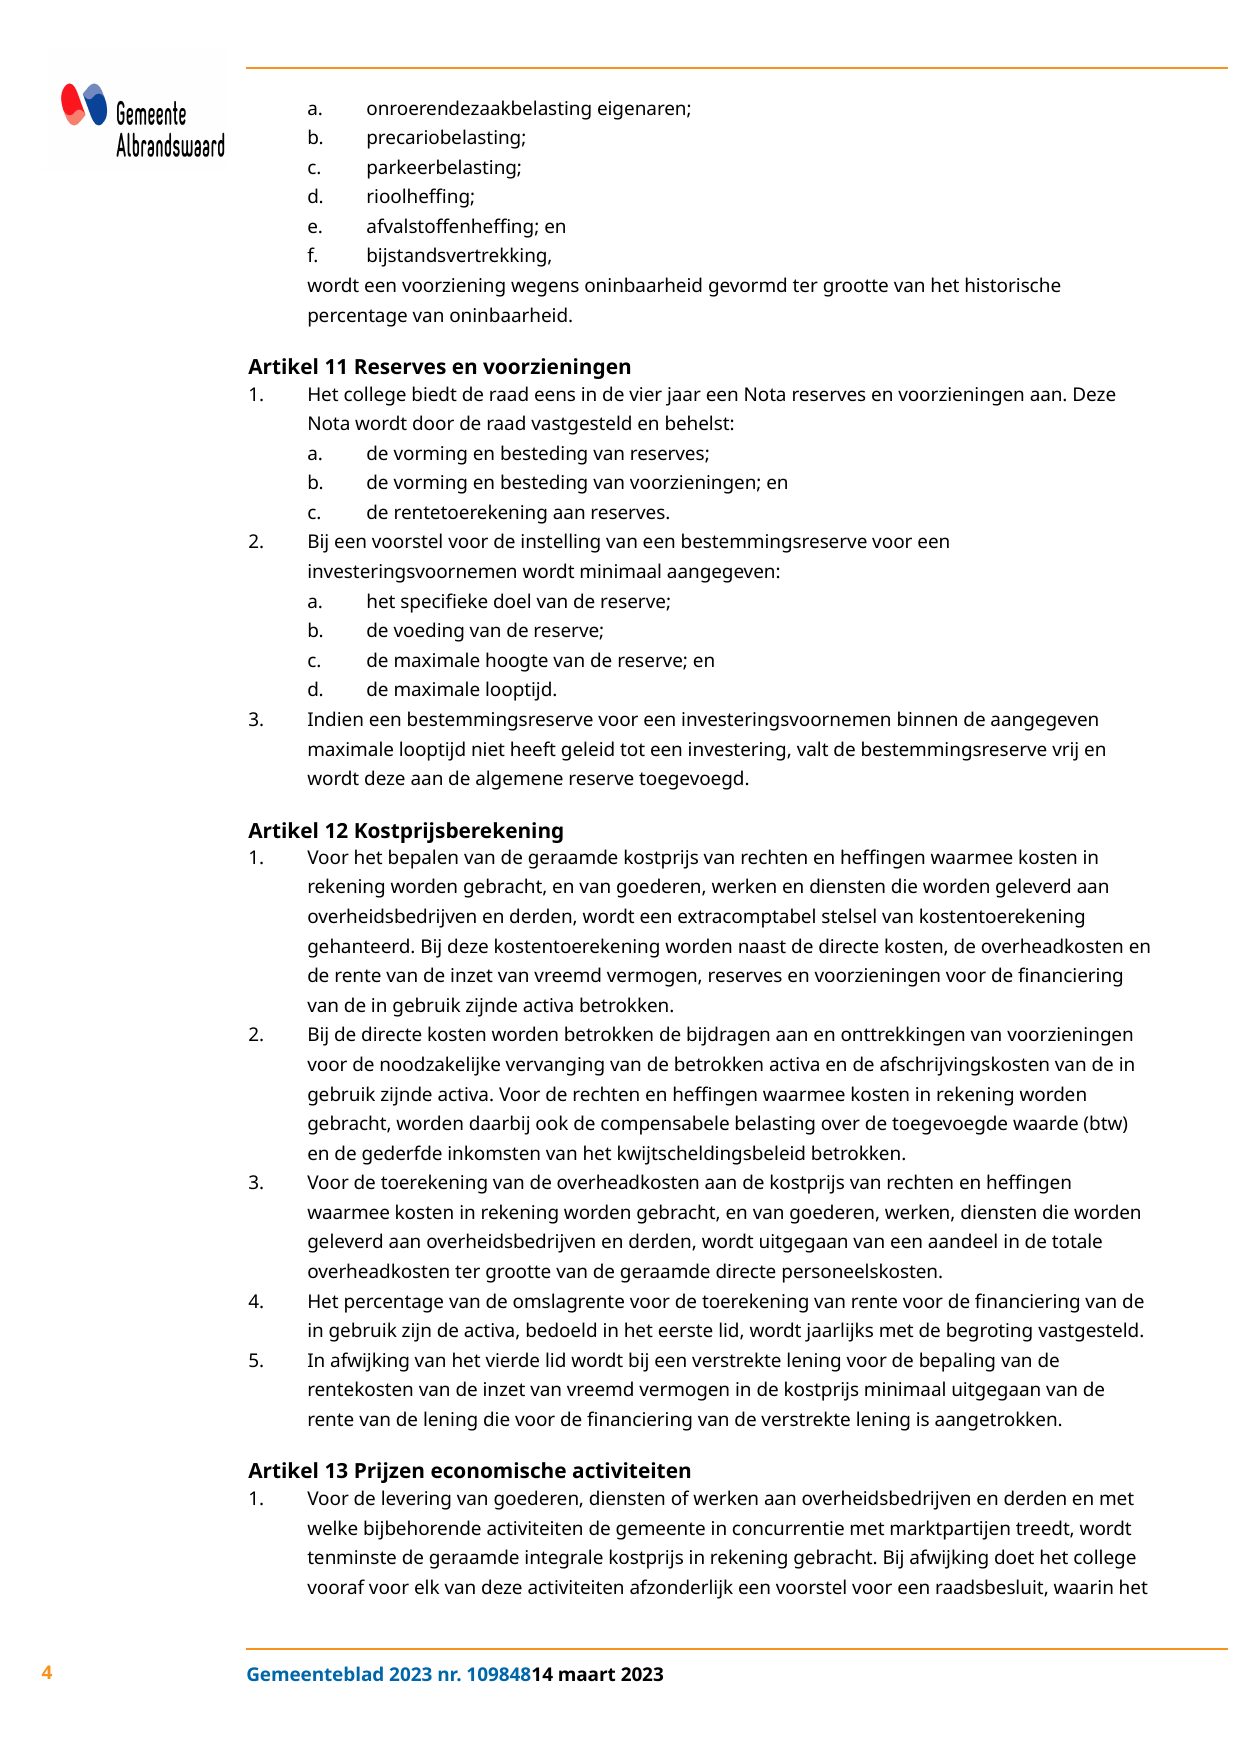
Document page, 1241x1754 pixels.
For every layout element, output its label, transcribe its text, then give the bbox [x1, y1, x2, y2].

list In afwijking van het vierde lid wordt bij een verstrekte lening voor de bepaling van de rentekosten van de inzet van vreemd vermogen in de kostprijs minimaal uitgegaan van de rente van de lening die voor de financiering van de verstrekte lening is aangetrokken. [248, 1347, 1152, 1432]
list de vorming en besteding van voorzieningen; en [307, 469, 1152, 495]
list Bij de directe kosten worden betrokken de bijdragen aan en onttrekkingen van voorzieningen voor de noodzakelijke vervanging van de betrokken activa en de afschrijvingskosten van de in gebruik zijnde activa. Voor de rechten en heffingen waarmee kosten in rekening worden gebracht, worden daarbij ook de compensabele belasting over de toegevoegde waarde (btw) en de gederfde inkomsten van het kwijtscheldingsbeleid betrokken. [248, 1022, 1152, 1166]
list rioolheffing; [307, 183, 1152, 209]
list bijstandsvertrekking, [307, 243, 1152, 268]
list afvalstoffenheffing; en [307, 213, 1152, 239]
list onroerendezaakbelasting eigenaren; [307, 95, 1152, 121]
picture [41, 47, 231, 172]
list Voor de toerekening van de overheadkosten aan de kostprijs van rechten en heffingen waarmee kosten in rekening worden gebracht, en van goederen, werken, diensten die worden geleverd aan overheidsbedrijven en derden, wordt uitgegaan van een aandeel in de totale overheadkosten ter grootte van de geraamde directe personeelskosten. [248, 1169, 1152, 1284]
text Artikel 11 Reserves en voorzieningen [248, 352, 1152, 381]
list Voor de levering van goederen, diensten of werken aan overheidsbedrijven en derden en met welke bijbehorende activiteiten de gemeente in concurrentie met marktpartijen treedt, wordt tenminste de geraamde integrale kostprijs in rekening gebracht. Bij afwijking doet het college vooraf voor elk van deze activiteiten afzonderlijk een voorstel voor een raadsbesluit, waarin het [248, 1485, 1152, 1599]
list de rentetoerekening aan reserves. [307, 499, 1152, 525]
list Het percentage van de omslagrente voor de toerekening van rente voor de financiering van de in gebruik zijn de activa, bedoeld in het eerste lid, wordt jaarlijks met de begroting vastgesteld. [248, 1288, 1152, 1343]
list Voor het bepalen van de geraamde kostprijs van rechten en heffingen waarmee kosten in rekening worden gebracht, en van goederen, werken en diensten die worden geleverd aan overheidsbedrijven en derden, wordt een extracomptabel stelsel van kostentoerekening gehanteerd. Bij deze kostentoerekening worden naast de directe kosten, de overheadkosten en de rente van de inzet van vreemd vermogen, reserves en voorzieningen voor de financiering van de in gebruik zijnde activa betrokken. [248, 844, 1152, 1018]
list de maximale hoogte van de reserve; en [307, 647, 1152, 673]
list Bij een voorstel voor de instelling van een bestemmingsreserve voor een investeringsvoornemen wordt minimaal aangegeven: [248, 529, 1152, 584]
list de vorming en besteding van reserves; [307, 440, 1152, 466]
list wordt een voorziening wegens oninbaarheid gevormd ter grootte van het historische percentage van oninbaarheid. [248, 272, 1152, 328]
text Artikel 12 Kostprijsberekening [248, 816, 1152, 844]
list parkeerbelasting; [307, 154, 1152, 180]
list Indien een bestemmingsreserve voor een investeringsvoornemen binnen de aangegeven maximale looptijd niet heeft geleid tot een investering, valt de bestemmingsreserve vrij en wordt deze aan de algemene reserve toegevoegd. [248, 706, 1152, 791]
list de maximale looptijd. [307, 677, 1152, 702]
list precariobelasting; [307, 124, 1152, 150]
list de voeding van de reserve; [307, 617, 1152, 643]
list het specifieke doel van de reserve; [307, 588, 1152, 613]
text Artikel 13 Prijzen economische activiteiten [248, 1457, 1152, 1485]
list Het college biedt de raad eens in de vier jaar een Nota reserves en voorzieningen aan. Deze Nota wordt door de raad vastgesteld en behelst: [248, 381, 1152, 436]
